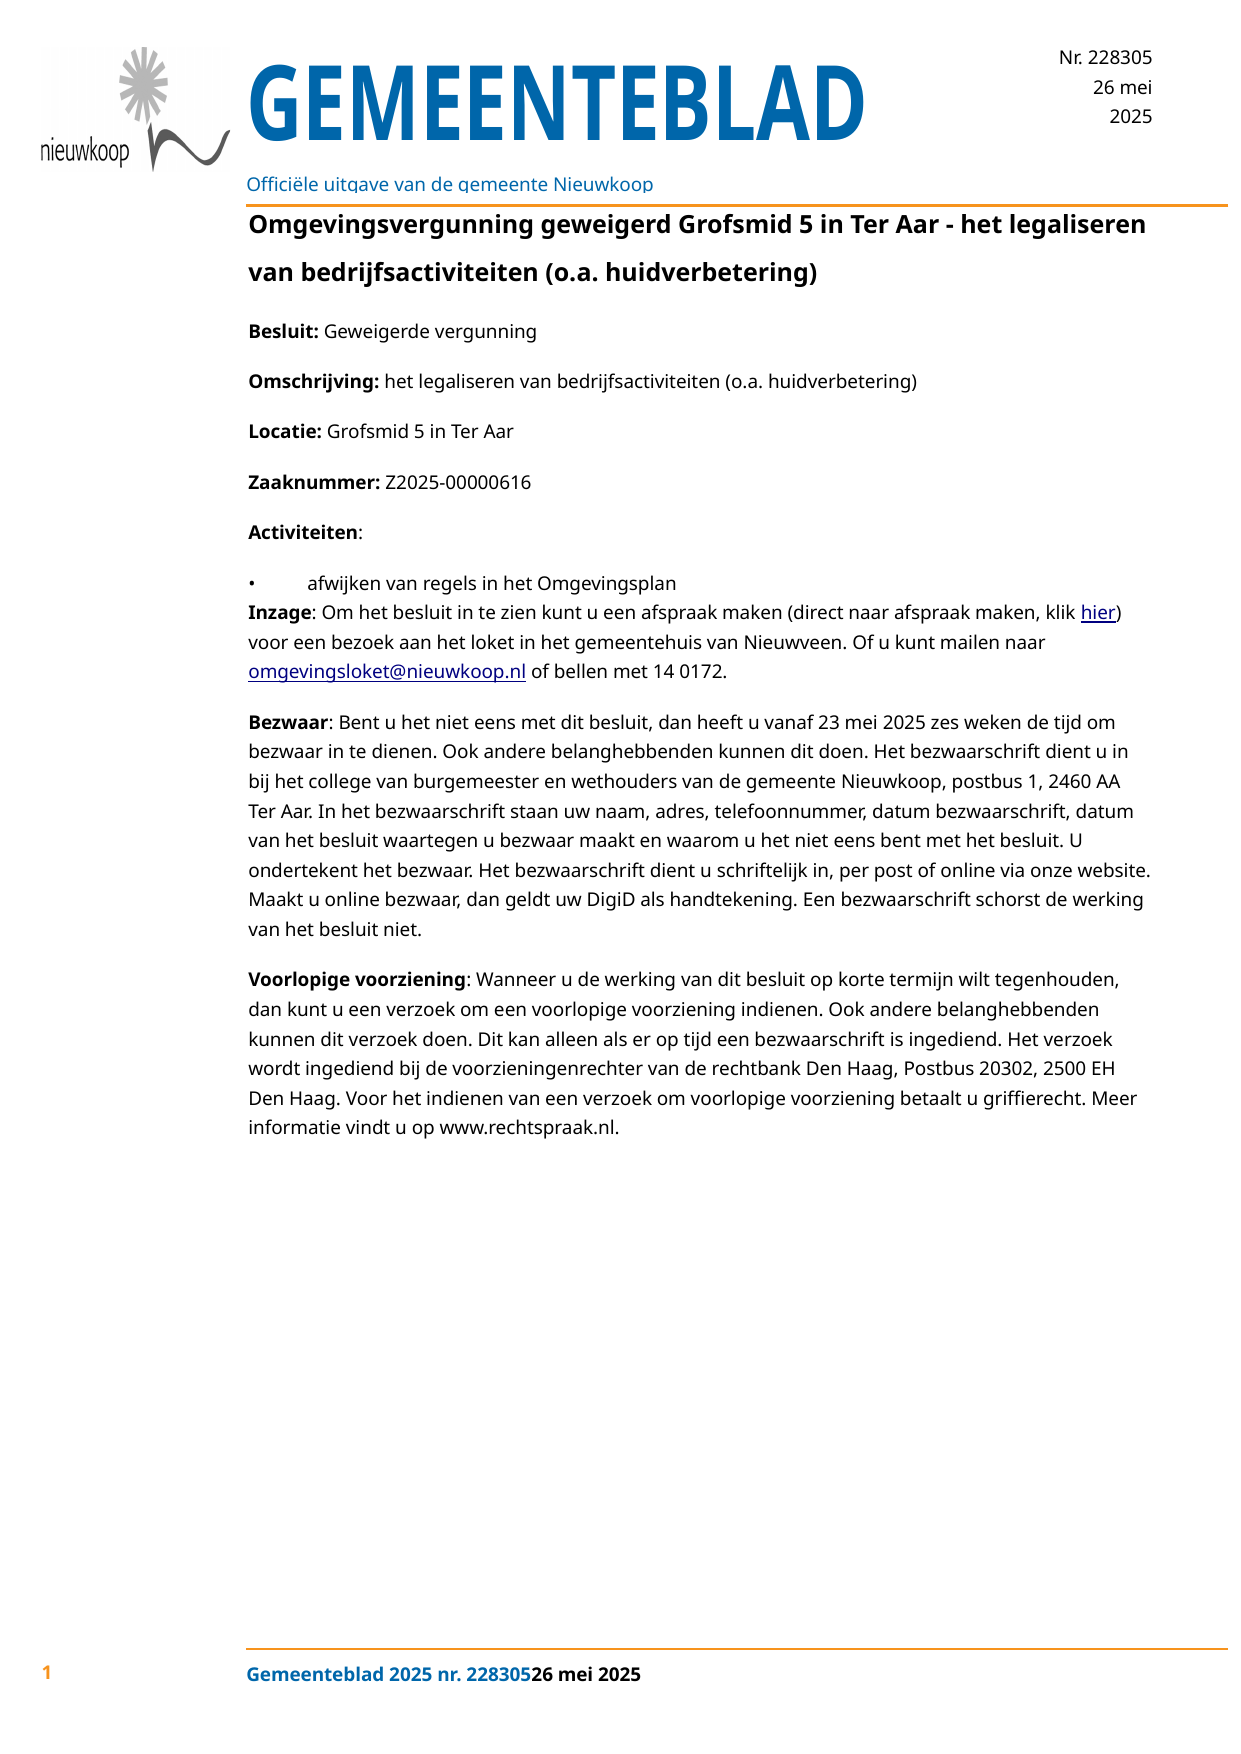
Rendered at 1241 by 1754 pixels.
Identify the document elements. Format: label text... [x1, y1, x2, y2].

text Omgevingsvergunning geweigerd Grofsmid 5 in Ter Aar - het legaliseren van bedrijfsactiviteiten (o.a. huidverbetering) [248, 207, 1152, 288]
picture [41, 47, 231, 172]
text Locatie: Grofsmid 5 in Ter Aar [248, 419, 1152, 444]
text Voorlopige voorziening: Wanneer u de werking van dit besluit op korte termijn wilt tegenhouden, dan kunt u een verzoek om een voorlopige voorziening indienen. Ook andere belanghebbenden kunnen dit verzoek doen. Dit kan alleen als er op tijd een bezwaarschrift is ingediend. Het verzoek wordt ingediend bij de voorzieningenrechter van de rechtbank Den Haag, Postbus 20302, 2500 EH Den Haag. Voor het indienen van een verzoek om voorlopige voorziening betaalt u griffierecht. Meer informatie vindt u op www.rechtspraak.nl. [248, 967, 1152, 1140]
text Zaaknummer: Z2025-00000616 [248, 469, 1152, 495]
list afwijken van regels in het Omgevingsplan [248, 570, 1152, 596]
text Inzage: Om het besluit in te zien kunt u een afspraak maken (direct naar afspraak maken, klik hier) voor een bezoek aan het loket in het gemeentehuis van Nieuwveen. Of u kunt mailen naar omgevingsloket@nieuwkoop.nl of bellen met 14 0172. [248, 599, 1152, 684]
text Activiteiten: [248, 519, 1152, 545]
text Omschrijving: het legaliseren van bedrijfsactiviteiten (o.a. huidverbetering) [248, 368, 1152, 394]
text Bezwaar: Bent u het niet eens met dit besluit, dan heeft u vanaf 23 mei 2025 zes weken de tijd om bezwaar in te dienen. Ook andere belanghebbenden kunnen dit doen. Het bezwaarschrift dient u in bij het college van burgemeester en wethouders van de gemeente Nieuwkoop, postbus 1, 2460 AA Ter Aar. In het bezwaarschrift staan uw naam, adres, telefoonnummer, datum bezwaarschrift, datum van het besluit waartegen u bezwaar maakt en waarom u het niet eens bent met het besluit. U ondertekent het bezwaar. Het bezwaarschrift dient u schriftelijk in, per post of online via onze website. Maakt u online bezwaar, dan geldt uw DigiD als handtekening. Een bezwaarschrift schorst de werking van het besluit niet. [248, 709, 1152, 942]
text Besluit: Geweigerde vergunning [248, 318, 1152, 344]
